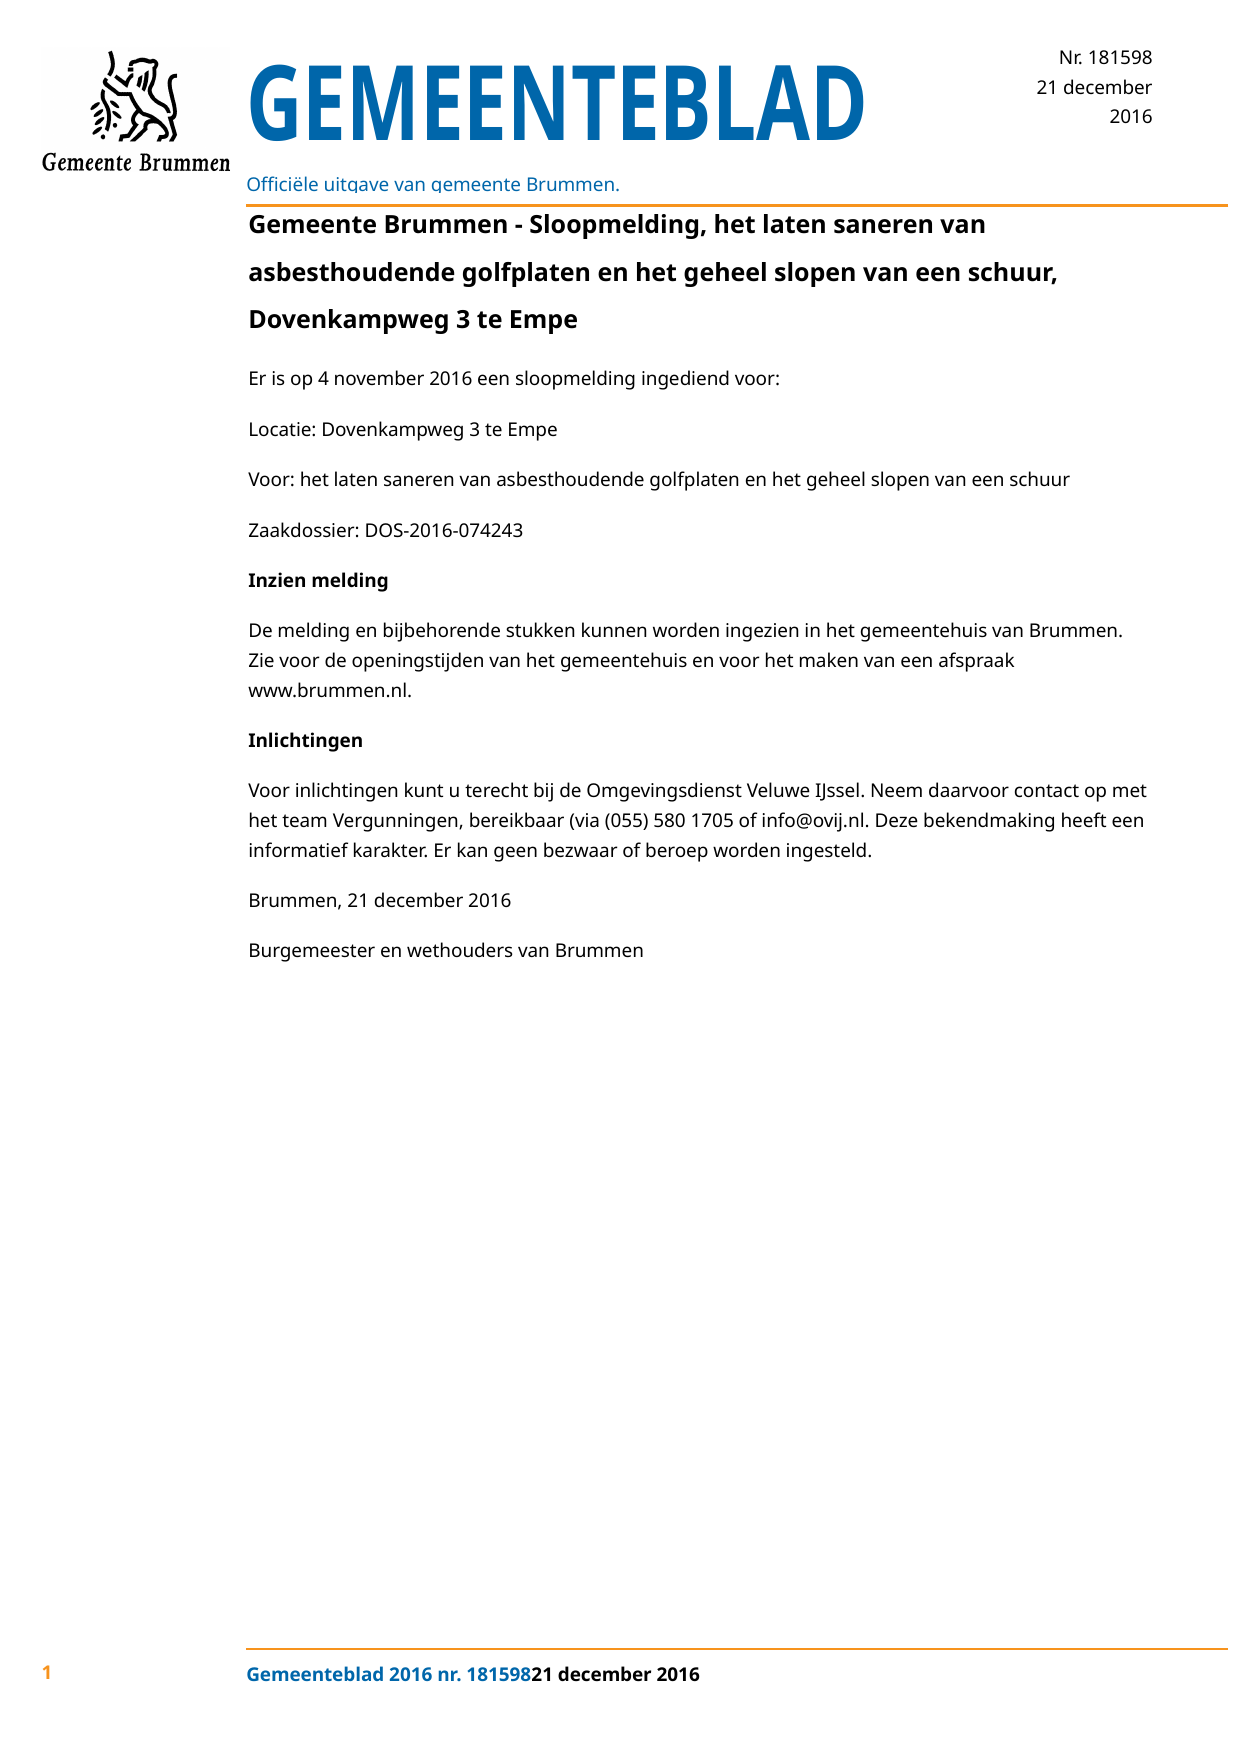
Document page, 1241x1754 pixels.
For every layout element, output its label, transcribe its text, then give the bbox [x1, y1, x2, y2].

text De melding en bijbehorende stukken kunnen worden ingezien in het gemeentehuis van Brummen. Zie voor de openingstijden van het gemeentehuis en voor het maken van een afspraak www.brummen.nl. [248, 618, 1152, 702]
text Er is op 4 november 2016 een sloopmelding ingediend voor: [248, 366, 1152, 391]
text Voor inlichtingen kunt u terecht bij de Omgevingsdienst Veluwe IJssel. Neem daarvoor contact op met het team Vergunningen, bereikbaar (via (055) 580 1705 of info@ovij.nl. Deze bekendmaking heeft een informatief karakter. Er kan geen bezwaar of beroep worden ingesteld. [248, 778, 1152, 862]
text Zaakdossier: DOS-2016-074243 [248, 517, 1152, 542]
text Inlichtingen [248, 727, 1152, 753]
picture [41, 47, 231, 172]
text Gemeente Brummen - Sloopmelding, het laten saneren van asbesthoudende golfplaten en het geheel slopen van een schuur, Dovenkampweg 3 te Empe [248, 207, 1152, 336]
text Inzien melding [248, 567, 1152, 593]
text Brummen, 21 december 2016 [248, 887, 1152, 913]
text Locatie: Dovenkampweg 3 te Empe [248, 416, 1152, 442]
text Voor: het laten saneren van asbesthoudende golfplaten en het geheel slopen van een schuur [248, 466, 1152, 492]
text Burgemeester en wethouders van Brummen [248, 938, 1152, 963]
